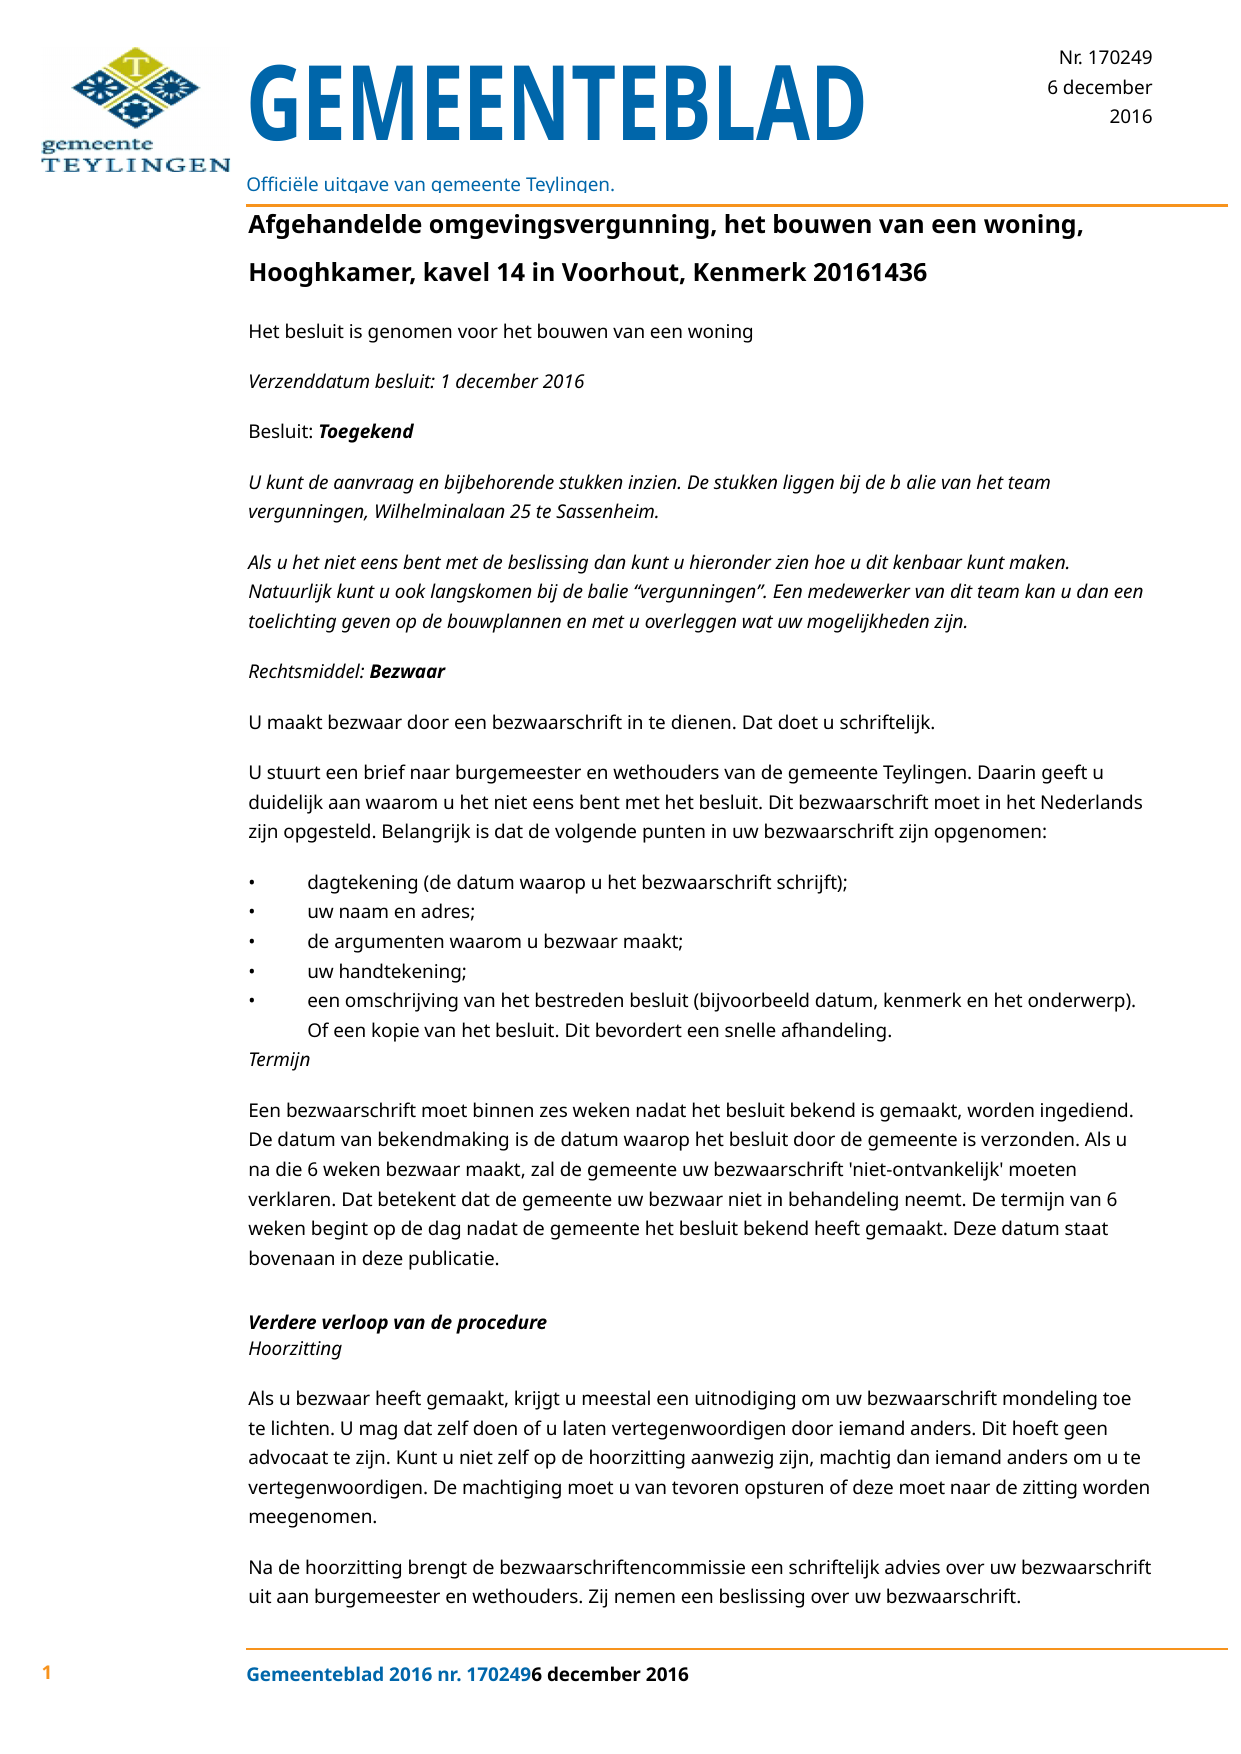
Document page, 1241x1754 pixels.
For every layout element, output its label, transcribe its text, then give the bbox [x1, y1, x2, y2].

text Een bezwaarschrift moet binnen zes weken nadat het besluit bekend is gemaakt, worden ingediend. De datum van bekendmaking is de datum waarop het besluit door de gemeente is verzonden. Als u na die 6 weken bezwaar maakt, zal de gemeente uw bezwaarschrift 'niet-ontvankelijk' moeten verklaren. Dat betekent dat de gemeente uw bezwaar niet in behandeling neemt. De termijn van 6 weken begint op de dag nadat de gemeente het besluit bekend heeft gemaakt. Deze datum staat bovenaan in deze publicatie. [248, 1097, 1152, 1271]
text Besluit: Toegekend [248, 419, 1152, 444]
text U kunt de aanvraag en bijbehorende stukken inzien. De stukken liggen bij de b alie van het team vergunningen, Wilhelminalaan 25 te Sassenheim. [248, 469, 1152, 524]
text Verdere verloop van de procedure [248, 1309, 1152, 1335]
list dagtekening (de datum waarop u het bezwaarschrift schrijft); [248, 869, 1152, 895]
text Na de hoorzitting brengt de bezwaarschriftencommissie een schriftelijk advies over uw bezwaarschrift uit aan burgemeester en wethouders. Zij nemen een beslissing over uw bezwaarschrift. [248, 1554, 1152, 1609]
text Rechtsmiddel: Bezwaar [248, 659, 1152, 684]
list de argumenten waarom u bezwaar maakt; [248, 928, 1152, 954]
text Afgehandelde omgevingsvergunning, het bouwen van een woning, Hooghkamer, kavel 14 in Voorhout, Kenmerk 20161436 [248, 207, 1152, 288]
text Hoorzitting [248, 1335, 1152, 1360]
text U maakt bezwaar door een bezwaarschrift in te dienen. Dat doet u schriftelijk. [248, 709, 1152, 735]
text U stuurt een brief naar burgemeester en wethouders van de gemeente Teylingen. Daarin geeft u duidelijk aan waarom u het niet eens bent met het besluit. Dit bezwaarschrift moet in het Nederlands zijn opgesteld. Belangrijk is dat de volgende punten in uw bezwaarschrift zijn opgenomen: [248, 759, 1152, 844]
text Als u het niet eens bent met de beslissing dan kunt u hieronder zien hoe u dit kenbaar kunt maken. Natuurlijk kunt u ook langskomen bij de balie “vergunningen”. Een medewerker van dit team kan u dan een toelichting geven op de bouwplannen en met u overleggen wat uw mogelijkheden zijn. [248, 549, 1152, 634]
list uw handtekening; [248, 958, 1152, 984]
text Verzenddatum besluit: 1 december 2016 [248, 368, 1152, 394]
text Termijn [248, 1047, 1152, 1072]
text Als u bezwaar heeft gemaakt, krijgt u meestal een uitnodiging om uw bezwaarschrift mondeling toe te lichten. U mag dat zelf doen of u laten vertegenwoordigen door iemand anders. Dit hoeft geen advocaat te zijn. Kunt u niet zelf op de hoorzitting aanwezig zijn, machtig dan iemand anders om u te vertegenwoordigen. De machtiging moet u van tevoren opsturen of deze moet naar de zitting worden meegenomen. [248, 1385, 1152, 1529]
text Het besluit is genomen voor het bouwen van een woning [248, 318, 1152, 344]
list een omschrijving van het bestreden besluit (bijvoorbeeld datum, kenmerk en het onderwerp). Of een kopie van het besluit. Dit bevordert een snelle afhandeling. [248, 987, 1152, 1043]
list uw naam en adres; [248, 899, 1152, 924]
picture [41, 47, 231, 172]
